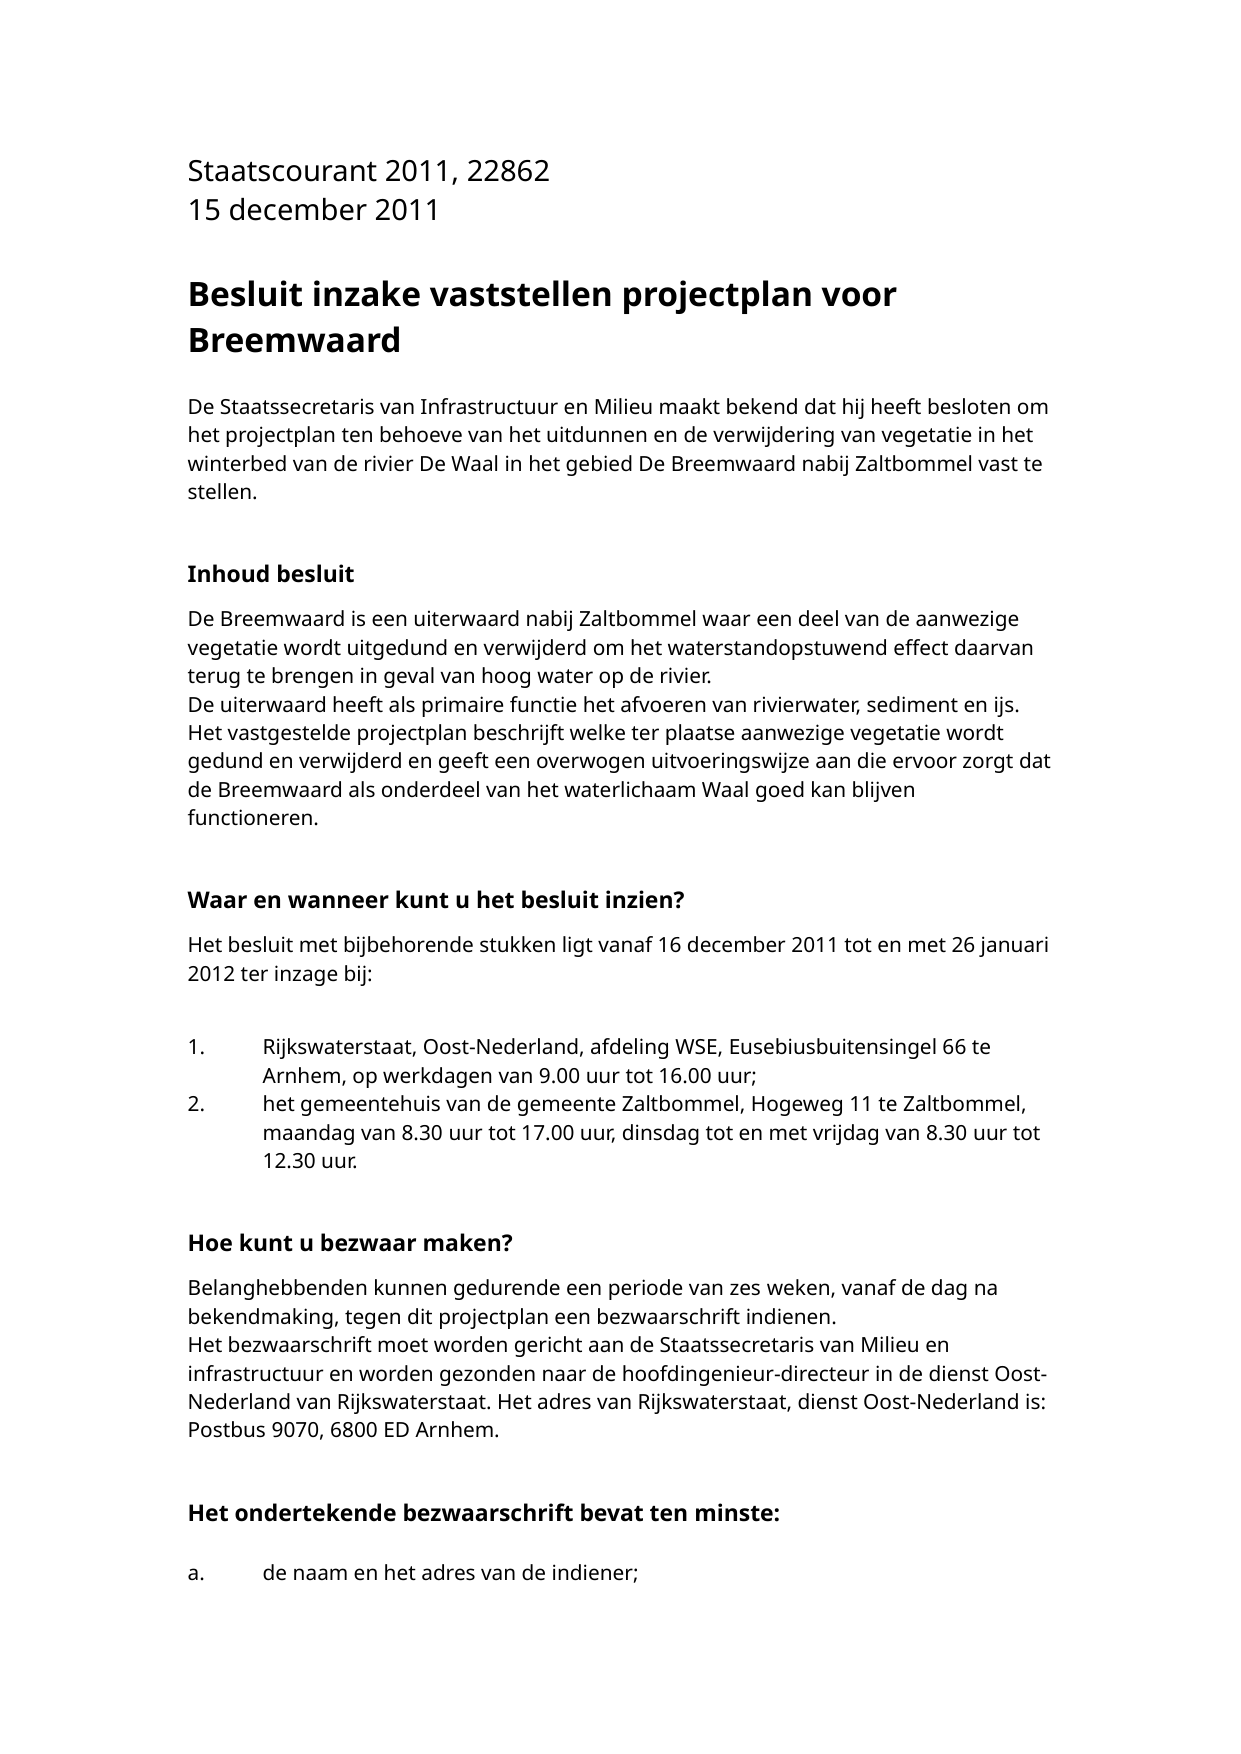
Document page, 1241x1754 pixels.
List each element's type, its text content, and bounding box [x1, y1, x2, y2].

list het gemeentehuis van de gemeente Zaltbommel, Hogeweg 11 te Zaltbommel, maandag van 8.30 uur tot 17.00 uur, dinsdag tot en met vrijdag van 8.30 uur tot 12.30 uur. [187, 1089, 1053, 1175]
text 15 december 2011 [187, 190, 1053, 229]
text De Staatssecretaris van Infrastructuur en Milieu maakt bekend dat hij heeft besloten om het projectplan ten behoeve van het uitdunnen en de verwijdering van vegetatie in het winterbed van de rivier De Waal in het gebied De Breemwaard nabij Zaltbommel vast te stellen. [187, 392, 1053, 506]
text Staatscourant 2011, 22862 [187, 150, 1053, 190]
text Het bezwaarschrift moet worden gericht aan de Staatssecretaris van Milieu en infrastructuur en worden gezonden naar de hoofdingenieur-directeur in de dienst Oost-Nederland van Rijkswaterstaat. Het adres van Rijkswaterstaat, dienst Oost-Nederland is: Postbus 9070, 6800 ED Arnhem. [187, 1330, 1053, 1444]
subtitle Inhoud besluit [187, 558, 1053, 589]
text Het besluit met bijbehorende stukken ligt vanaf 16 december 2011 tot en met 26 januari 2012 ter inzage bij: [187, 931, 1053, 987]
list Rijkswaterstaat, Oost-Nederland, afdeling WSE, Eusebiusbuitensingel 66 te Arnhem, op werkdagen van 9.00 uur tot 16.00 uur; [187, 1032, 1053, 1089]
text Belanghebbenden kunnen gedurende een periode van zes weken, vanaf de dag na bekendmaking, tegen dit projectplan een bezwaarschrift indienen. [187, 1273, 1053, 1330]
subtitle Hoe kunt u bezwaar maken? [187, 1227, 1053, 1258]
subtitle Waar en wanneer kunt u het besluit inzien? [187, 884, 1053, 916]
subtitle Besluit inzake vaststellen projectplan voor Breemwaard [187, 271, 1053, 362]
list de naam en het adres van de indiener; [187, 1558, 1053, 1586]
text De uiterwaard heeft als primaire functie het afvoeren van rivierwater, sediment en ijs. Het vastgestelde projectplan beschrijft welke ter plaatse aanwezige vegetatie wordt gedund en verwijderd en geeft een overwogen uitvoeringswijze aan die ervoor zorgt dat de Breemwaard als onderdeel van het waterlichaam Waal goed kan blijven functioneren. [187, 690, 1053, 832]
text De Breemwaard is een uiterwaard nabij Zaltbommel waar een deel van de aanwezige vegetatie wordt uitgedund en verwijderd om het waterstandopstuwend effect daarvan terug te brengen in geval van hoog water op de rivier. [187, 604, 1053, 690]
subtitle Het ondertekende bezwaarschrift bevat ten minste: [187, 1497, 1053, 1528]
